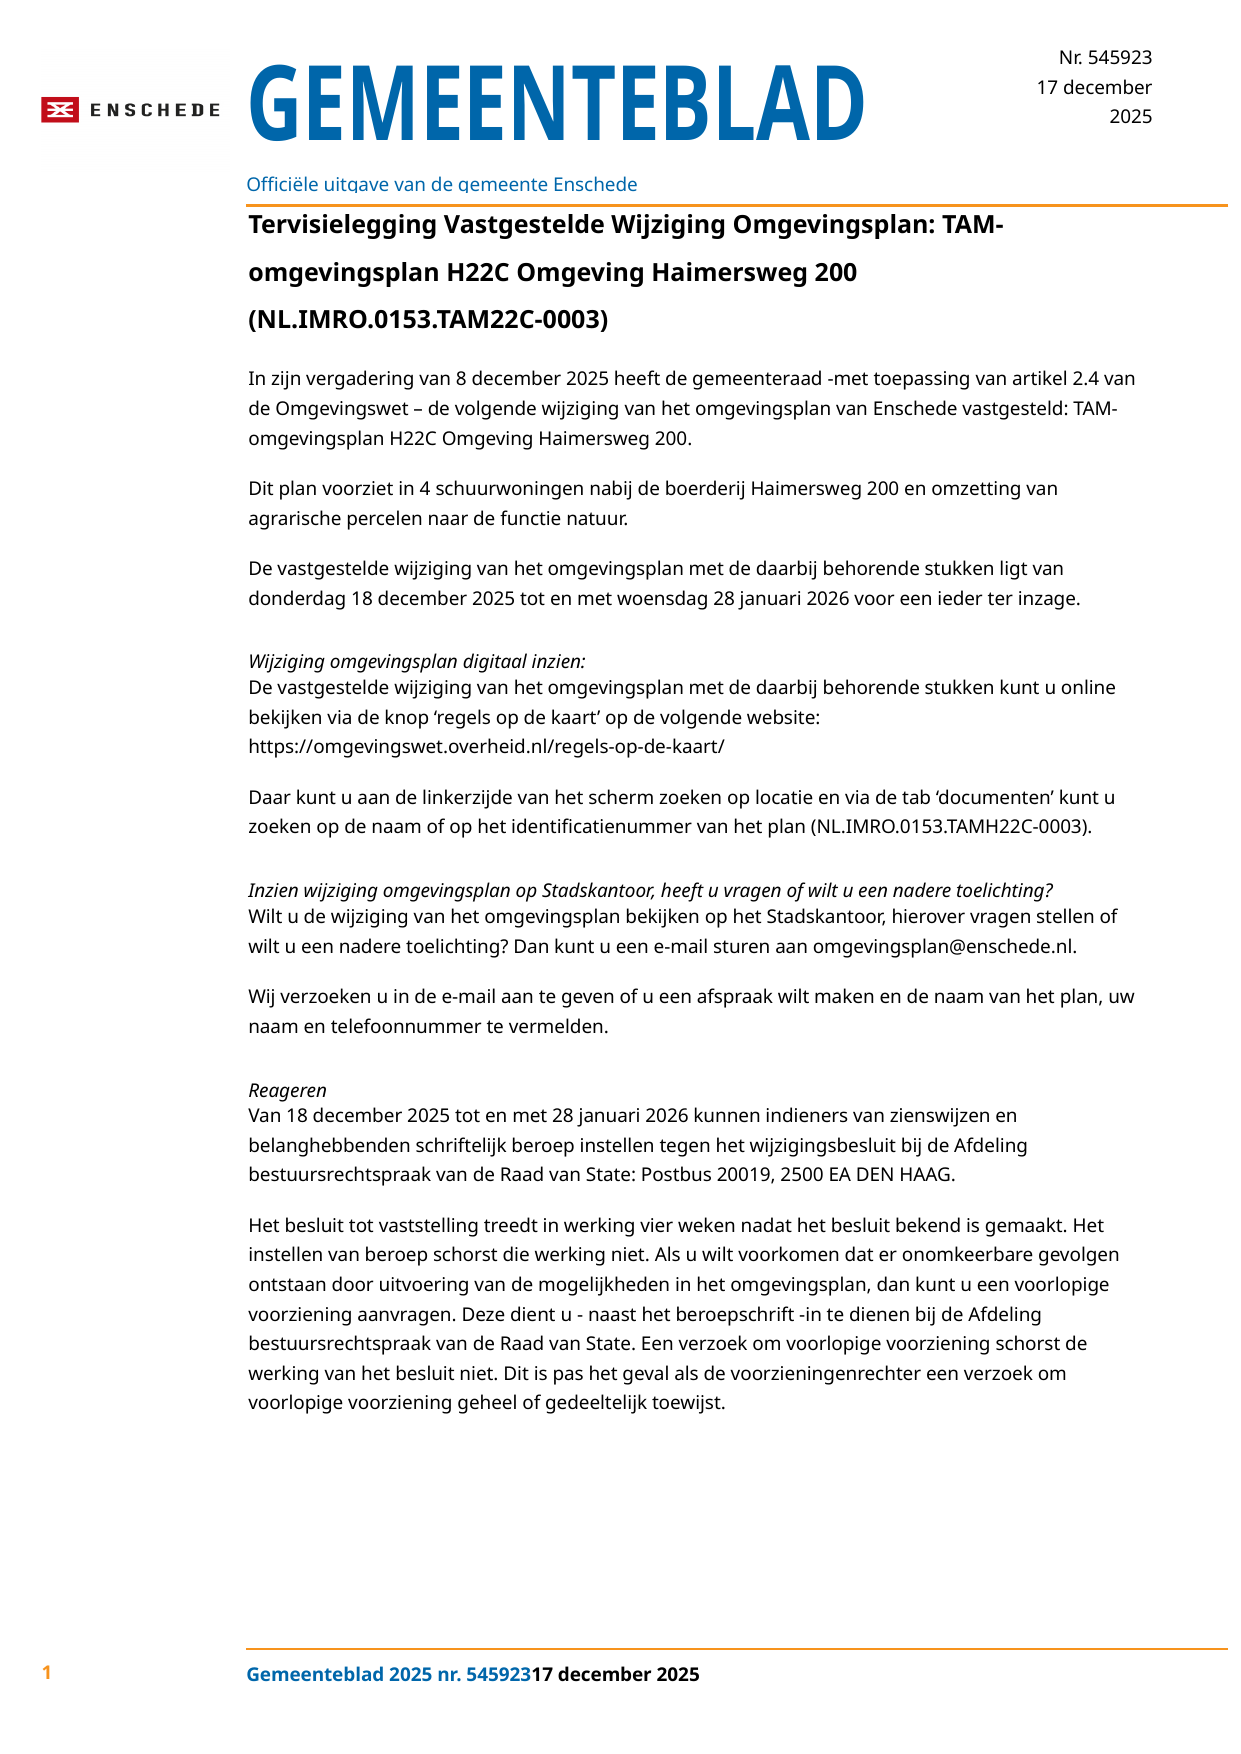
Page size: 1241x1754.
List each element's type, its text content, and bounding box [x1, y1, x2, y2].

text Daar kunt u aan de linkerzijde van het scherm zoeken op locatie en via de tab ‘documenten’ kunt u zoeken op de naam of op het identificatienummer van het plan (NL.IMRO.0153.TAMH22C-0003). [248, 784, 1152, 839]
text De vastgestelde wijziging van het omgevingsplan met de daarbij behorende stukken kunt u online bekijken via de knop ‘regels op de kaart’ op de volgende website: https://omgevingswet.overheid.nl/regels-op-de-kaart/ [248, 674, 1152, 759]
text Wij verzoeken u in de e-mail aan te geven of u een afspraak wilt maken en de naam van het plan, uw naam en telefoonnummer te vermelden. [248, 983, 1152, 1038]
text Wilt u de wijziging van het omgevingsplan bekijken op het Stadskantoor, hierover vragen stellen of wilt u een nadere toelichting? Dan kunt u een e-mail sturen aan omgevingsplan@enschede.nl. [248, 903, 1152, 958]
text Tervisielegging Vastgestelde Wijziging Omgevingsplan: TAM-omgevingsplan H22C Omgeving Haimersweg 200 (NL.IMRO.0153.TAM22C-0003) [248, 207, 1152, 336]
text Van 18 december 2025 tot en met 28 januari 2026 kunnen indieners van zienswijzen en belanghebbenden schriftelijk beroep instellen tegen het wijzigingsbesluit bij de Afdeling bestuursrechtspraak van de Raad van State: Postbus 20019, 2500 EA DEN HAAG. [248, 1102, 1152, 1187]
text Wijziging omgevingsplan digitaal inzien: [248, 649, 1152, 674]
text Het besluit tot vaststelling treedt in werking vier weken nadat het besluit bekend is gemaakt. Het instellen van beroep schorst die werking niet. Als u wilt voorkomen dat er onomkeerbare gevolgen ontstaan door uitvoering van de mogelijkheden in het omgevingsplan, dan kunt u een voorlopige voorziening aanvragen. Deze dient u - naast het beroepschrift -in te dienen bij de Afdeling bestuursrechtspraak van de Raad van State. Een verzoek om voorlopige voorziening schorst de werking van het besluit niet. Dit is pas het geval als de voorzieningenrechter een verzoek om voorlopige voorziening geheel of gedeeltelijk toewijst. [248, 1212, 1152, 1415]
text In zijn vergadering van 8 december 2025 heeft de gemeenteraad -met toepassing van artikel 2.4 van de Omgevingswet – de volgende wijziging van het omgevingsplan van Enschede vastgesteld: TAM-omgevingsplan H22C Omgeving Haimersweg 200. [248, 366, 1152, 450]
text Dit plan voorziet in 4 schuurwoningen nabij de boerderij Haimersweg 200 en omzetting van agrarische percelen naar de functie natuur. [248, 475, 1152, 530]
text De vastgestelde wijziging van het omgevingsplan met de daarbij behorende stukken ligt van donderdag 18 december 2025 tot en met woensdag 28 januari 2026 voor een ieder ter inzage. [248, 555, 1152, 610]
text Reageren [248, 1077, 1152, 1102]
text Inzien wijziging omgevingsplan op Stadskantoor, heeft u vragen of wilt u een nadere toelichting? [248, 877, 1152, 903]
picture [41, 47, 231, 172]
